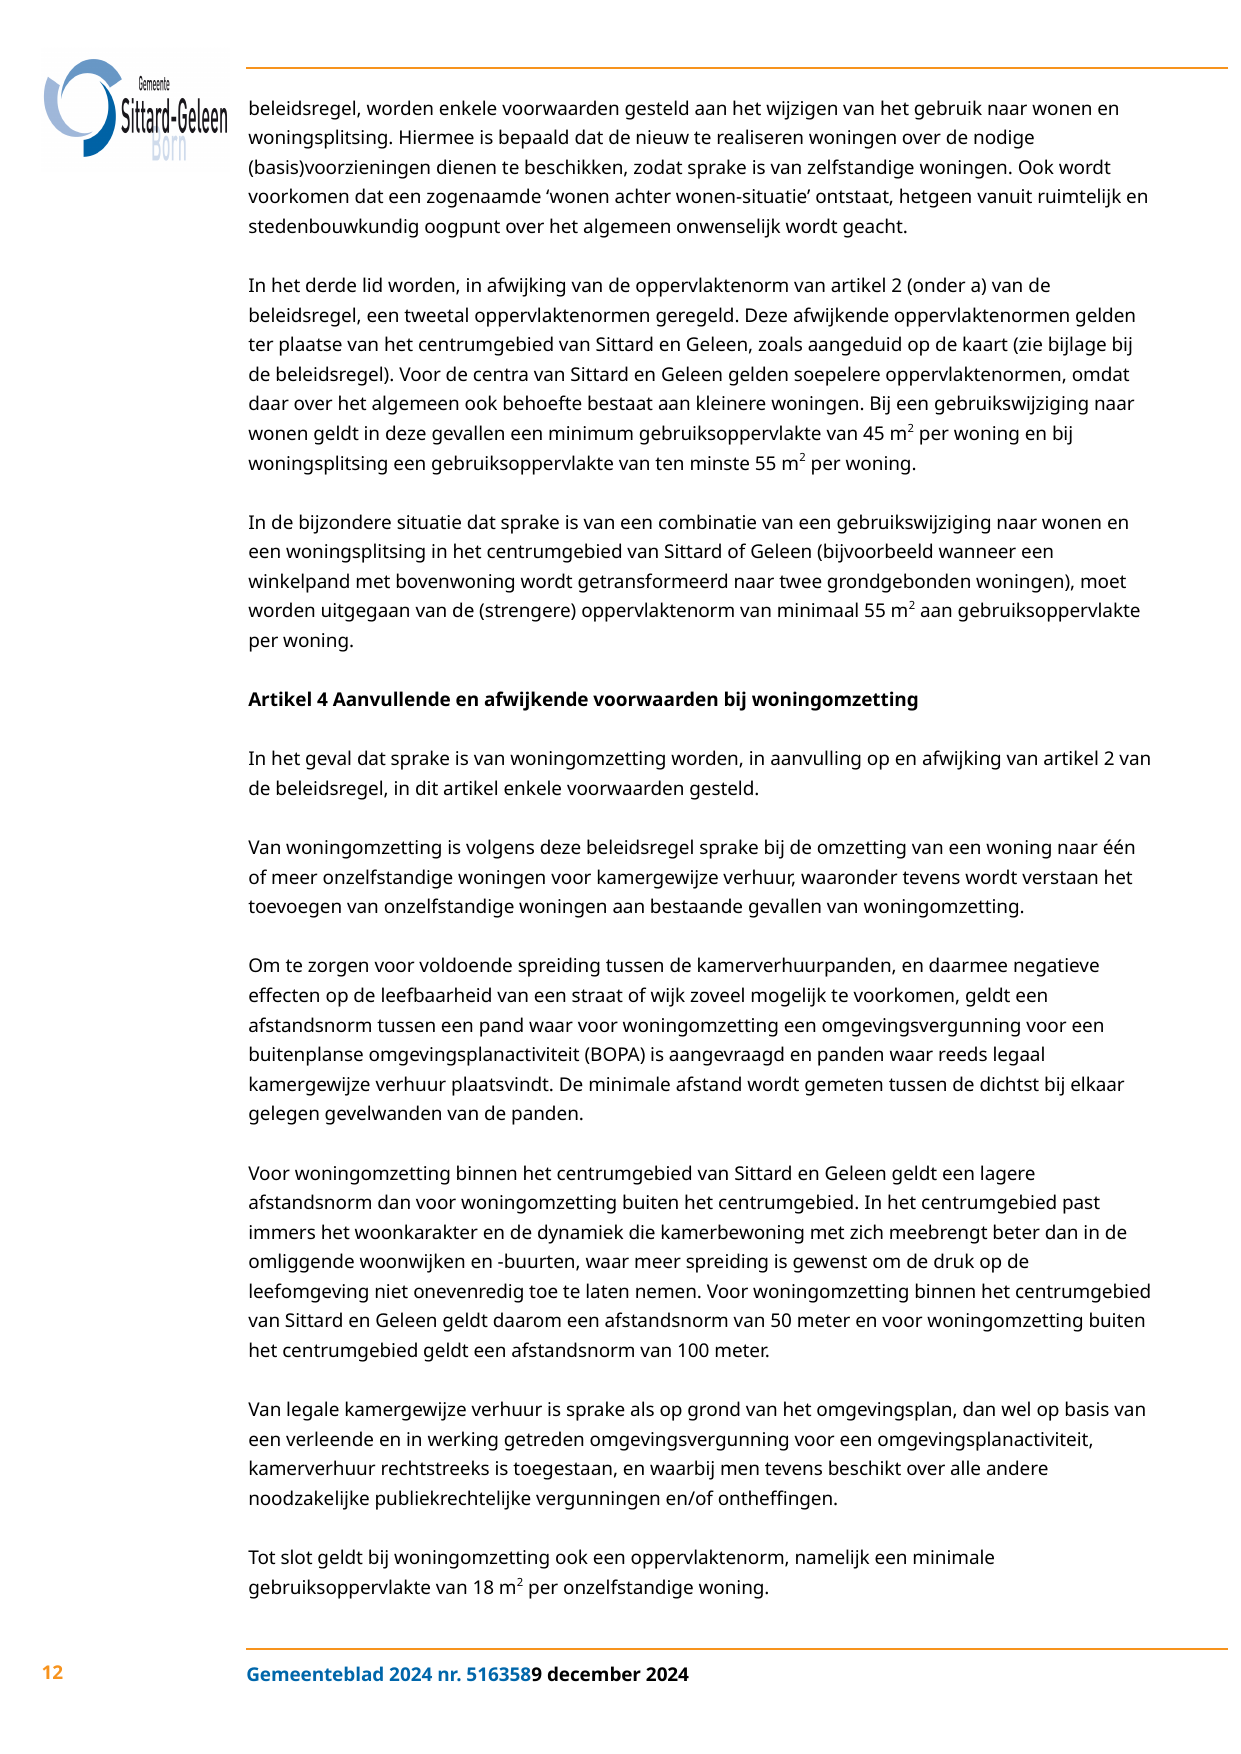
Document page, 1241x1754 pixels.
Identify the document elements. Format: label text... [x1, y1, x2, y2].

text In het derde lid worden, in afwijking van de oppervlaktenorm van artikel 2 (onder a) van de beleidsregel, een tweetal oppervlaktenormen geregeld. Deze afwijkende oppervlaktenormen gelden ter plaatse van het centrumgebied van Sittard en Geleen, zoals aangeduid op de kaart (zie bijlage bij de beleidsregel). Voor de centra van Sittard en Geleen gelden soepelere oppervlaktenormen, omdat daar over het algemeen ook behoefte bestaat aan kleinere woningen. Bij een gebruikswijziging naar wonen geldt in deze gevallen een minimum gebruiksoppervlakte van 45 m2 per woning en bij woningsplitsing een gebruiksoppervlakte van ten minste 55 m2 per woning. [248, 272, 1152, 476]
text In het geval dat sprake is van woningomzetting worden, in aanvulling op en afwijking van artikel 2 van de beleidsregel, in dit artikel enkele voorwaarden gesteld. [248, 746, 1152, 801]
text In de bijzondere situatie dat sprake is van een combinatie van een gebruikswijziging naar wonen en een woningsplitsing in het centrumgebied van Sittard of Geleen (bijvoorbeeld wanneer een winkelpand met bovenwoning wordt getransformeerd naar twee grondgebonden woningen), moet worden uitgegaan van de (strengere) oppervlaktenorm van minimaal 55 m2 aan gebruiksoppervlakte per woning. [248, 509, 1152, 653]
text Voor woningomzetting binnen het centrumgebied van Sittard en Geleen geldt een lagere afstandsnorm dan voor woningomzetting buiten het centrumgebied. In het centrumgebied past immers het woonkarakter en de dynamiek die kamerbewoning met zich meebrengt beter dan in de omliggende woonwijken en -buurten, waar meer spreiding is gewenst om de druk op de leefomgeving niet onevenredig toe te laten nemen. Voor woningomzetting binnen het centrumgebied van Sittard en Geleen geldt daarom een afstandsnorm van 50 meter en voor woningomzetting buiten het centrumgebied geldt een afstandsnorm van 100 meter. [248, 1160, 1152, 1363]
text beleidsregel, worden enkele voorwaarden gesteld aan het wijzigen van het gebruik naar wonen en woningsplitsing. Hiermee is bepaald dat de nieuw te realiseren woningen over de nodige (basis)voorzieningen dienen te beschikken, zodat sprake is van zelfstandige woningen. Ook wordt voorkomen dat een zogenaamde ‘wonen achter wonen-situatie’ ontstaat, hetgeen vanuit ruimtelijk en stedenbouwkundig oogpunt over het algemeen onwenselijk wordt geacht. [248, 95, 1152, 239]
text Van woningomzetting is volgens deze beleidsregel sprake bij de omzetting van een woning naar één of meer onzelfstandige woningen voor kamergewijze verhuur, waaronder tevens wordt verstaan het toevoegen van onzelfstandige woningen aan bestaande gevallen van woningomzetting. [248, 834, 1152, 919]
picture [41, 47, 231, 172]
text Om te zorgen voor voldoende spreiding tussen de kamerverhuurpanden, en daarmee negatieve effecten op de leefbaarheid van een straat of wijk zoveel mogelijk te voorkomen, geldt een afstandsnorm tussen een pand waar voor woningomzetting een omgevingsvergunning voor een buitenplanse omgevingsplanactiviteit (BOPA) is aangevraagd en panden waar reeds legaal kamergewijze verhuur plaatsvindt. De minimale afstand wordt gemeten tussen de dichtst bij elkaar gelegen gevelwanden van de panden. [248, 953, 1152, 1126]
text Artikel 4 Aanvullende en afwijkende voorwaarden bij woningomzetting [248, 686, 1152, 712]
text Van legale kamergewijze verhuur is sprake als op grond van het omgevingsplan, dan wel op basis van een verleende en in werking getreden omgevingsvergunning voor een omgevingsplanactiviteit, kamerverhuur rechtstreeks is toegestaan, en waarbij men tevens beschikt over alle andere noodzakelijke publiekrechtelijke vergunningen en/of ontheffingen. [248, 1396, 1152, 1511]
text Tot slot geldt bij woningomzetting ook een oppervlaktenorm, namelijk een minimale gebruiksoppervlakte van 18 m2 per onzelfstandige woning. [248, 1544, 1152, 1600]
